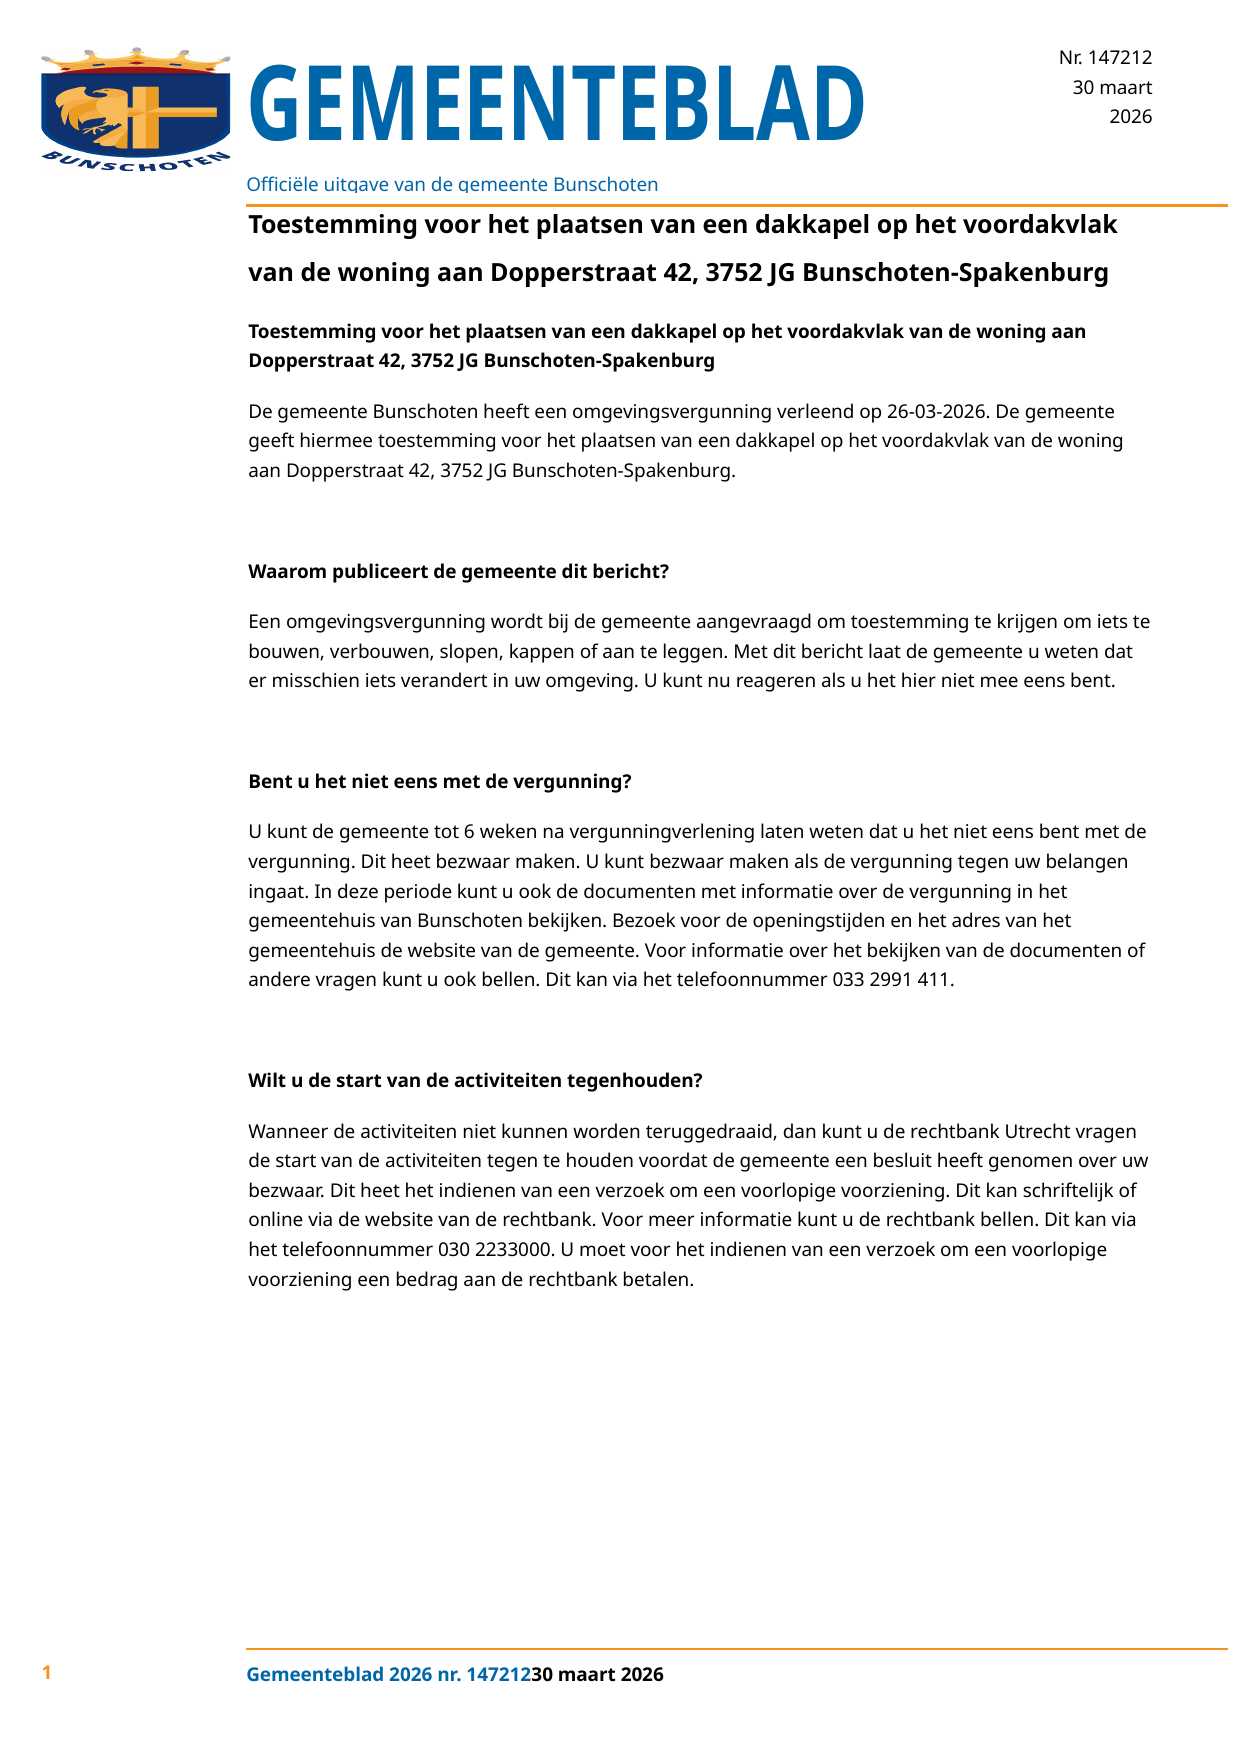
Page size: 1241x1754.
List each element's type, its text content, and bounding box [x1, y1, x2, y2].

text De gemeente Bunschoten heeft een omgevingsvergunning verleend op 26-03-2026. De gemeente geeft hiermee toestemming voor het plaatsen van een dakkapel op het voordakvlak van de woning aan Dopperstraat 42, 3752 JG Bunschoten-Spakenburg. [248, 398, 1152, 483]
text Toestemming voor het plaatsen van een dakkapel op het voordakvlak van de woning aan Dopperstraat 42, 3752 JG Bunschoten-Spakenburg [248, 207, 1152, 288]
text Een omgevingsvergunning wordt bij de gemeente aangevraagd om toestemming te krijgen om iets te bouwen, verbouwen, slopen, kappen of aan te leggen. Met dit bericht laat de gemeente u weten dat er misschien iets verandert in uw omgeving. U kunt nu reageren als u het hier niet mee eens bent. [248, 608, 1152, 693]
text U kunt de gemeente tot 6 weken na vergunningverlening laten weten dat u het niet eens bent met de vergunning. Dit heet bezwaar maken. U kunt bezwaar maken als de vergunning tegen uw belangen ingaat. In deze periode kunt u ook de documenten met informatie over de vergunning in het gemeentehuis van Bunschoten bekijken. Bezoek voor de openingstijden en het adres van het gemeentehuis de website van de gemeente. Voor informatie over het bekijken van de documenten of andere vragen kunt u ook bellen. Dit kan via het telefoonnummer 033 2991 411. [248, 819, 1152, 992]
picture [41, 47, 231, 172]
text Wanneer de activiteiten niet kunnen worden teruggedraaid, dan kunt u de rechtbank Utrecht vragen de start van de activiteiten tegen te houden voordat de gemeente een besluit heeft genomen over uw bezwaar. Dit heet het indienen van een verzoek om een voorlopige voorziening. Dit kan schriftelijk of online via de website van de rechtbank. Voor meer informatie kunt u de rechtbank bellen. Dit kan via het telefoonnummer 030 2233000. U moet voor het indienen van een verzoek om een voorlopige voorziening een bedrag aan de rechtbank betalen. [248, 1118, 1152, 1292]
text Wilt u de start van de activiteiten tegenhouden? [248, 1067, 1152, 1093]
text Toestemming voor het plaatsen van een dakkapel op het voordakvlak van de woning aan Dopperstraat 42, 3752 JG Bunschoten-Spakenburg [248, 318, 1152, 373]
text Waarom publiceert de gemeente dit bericht? [248, 558, 1152, 584]
text Bent u het niet eens met de vergunning? [248, 768, 1152, 794]
